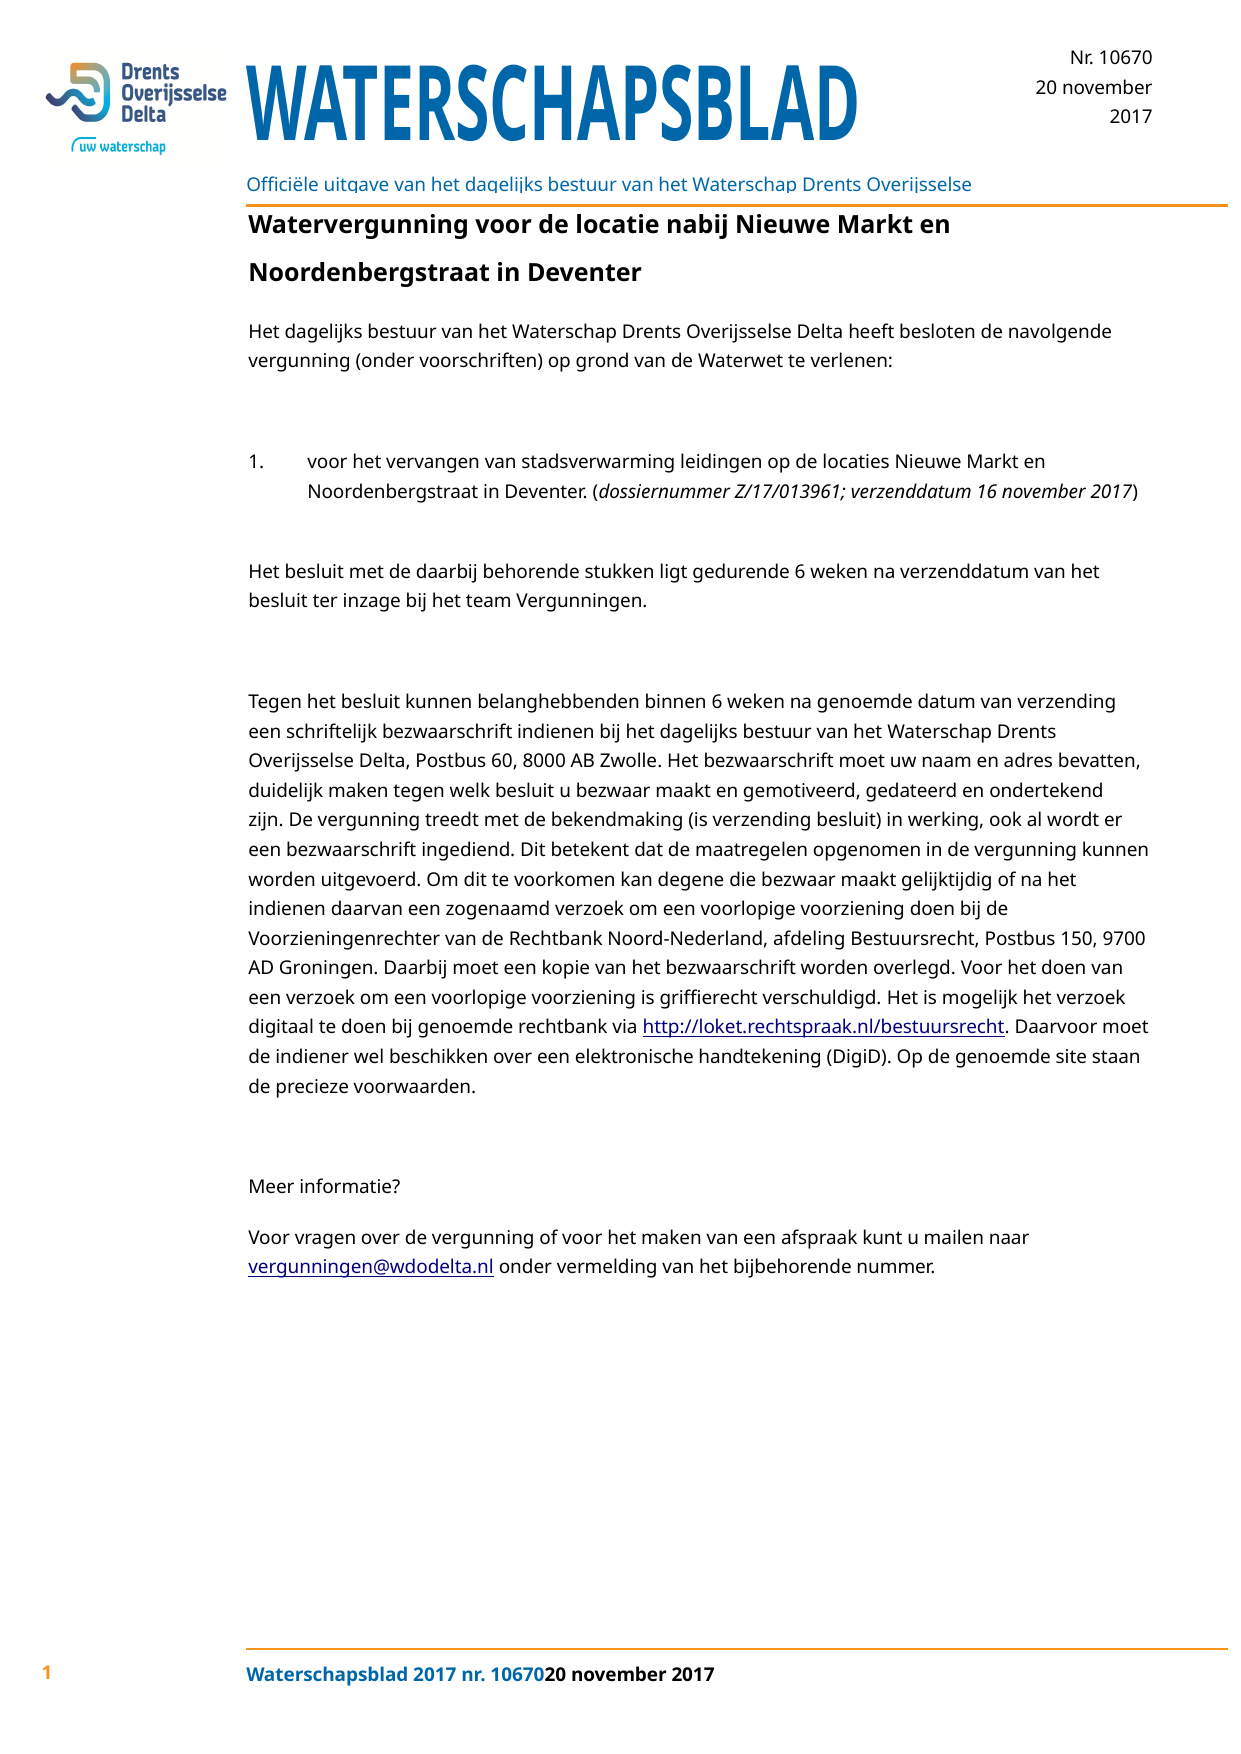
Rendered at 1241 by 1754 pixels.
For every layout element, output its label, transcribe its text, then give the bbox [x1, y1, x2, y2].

text Voor vragen over de vergunning of voor het maken van een afspraak kunt u mailen naar vergunningen@wdodelta.nl onder vermelding van het bijbehorende nummer. [248, 1224, 1152, 1279]
text Het besluit met de daarbij behorende stukken ligt gedurende 6 weken na verzenddatum van het besluit ter inzage bij het team Vergunningen. [248, 558, 1152, 613]
text Tegen het besluit kunnen belanghebbenden binnen 6 weken na genoemde datum van verzending een schriftelijk bezwaarschrift indienen bij het dagelijks bestuur van het Waterschap Drents Overijsselse Delta, Postbus 60, 8000 AB Zwolle. Het bezwaarschrift moet uw naam en adres bevatten, duidelijk maken tegen welk besluit u bezwaar maakt en gemotiveerd, gedateerd en ondertekend zijn. De vergunning treedt met de bekendmaking (is verzending besluit) in werking, ook al wordt er een bezwaarschrift ingediend. Dit betekent dat de maatregelen opgenomen in de vergunning kunnen worden uitgevoerd. Om dit te voorkomen kan degene die bezwaar maakt gelijktijdig of na het indienen daarvan een zogenaamd verzoek om een voorlopige voorziening doen bij de Voorzieningenrechter van de Rechtbank Noord-Nederland, afdeling Bestuursrecht, Postbus 150, 9700 AD Groningen. Daarbij moet een kopie van het bezwaarschrift worden overlegd. Voor het doen van een verzoek om een voorlopige voorziening is griffierecht verschuldigd. Het is mogelijk het verzoek digitaal te doen bij genoemde rechtbank via http://loket.rechtspraak.nl/bestuursrecht. Daarvoor moet de indiener wel beschikken over een elektronische handtekening (DigiD). Op de genoemde site staan de precieze voorwaarden. [248, 688, 1152, 1099]
list voor het vervangen van stadsverwarming leidingen op de locaties Nieuwe Markt en Noordenbergstraat in Deventer. (dossiernummer Z/17/013961; verzenddatum 16 november 2017) [248, 448, 1152, 504]
picture [41, 47, 231, 172]
text Watervergunning voor de locatie nabij Nieuwe Markt en Noordenbergstraat in Deventer [248, 207, 1152, 288]
text Meer informatie? [248, 1174, 1152, 1199]
text Het dagelijks bestuur van het Waterschap Drents Overijsselse Delta heeft besloten de navolgende vergunning (onder voorschriften) op grond van de Waterwet te verlenen: [248, 318, 1152, 373]
